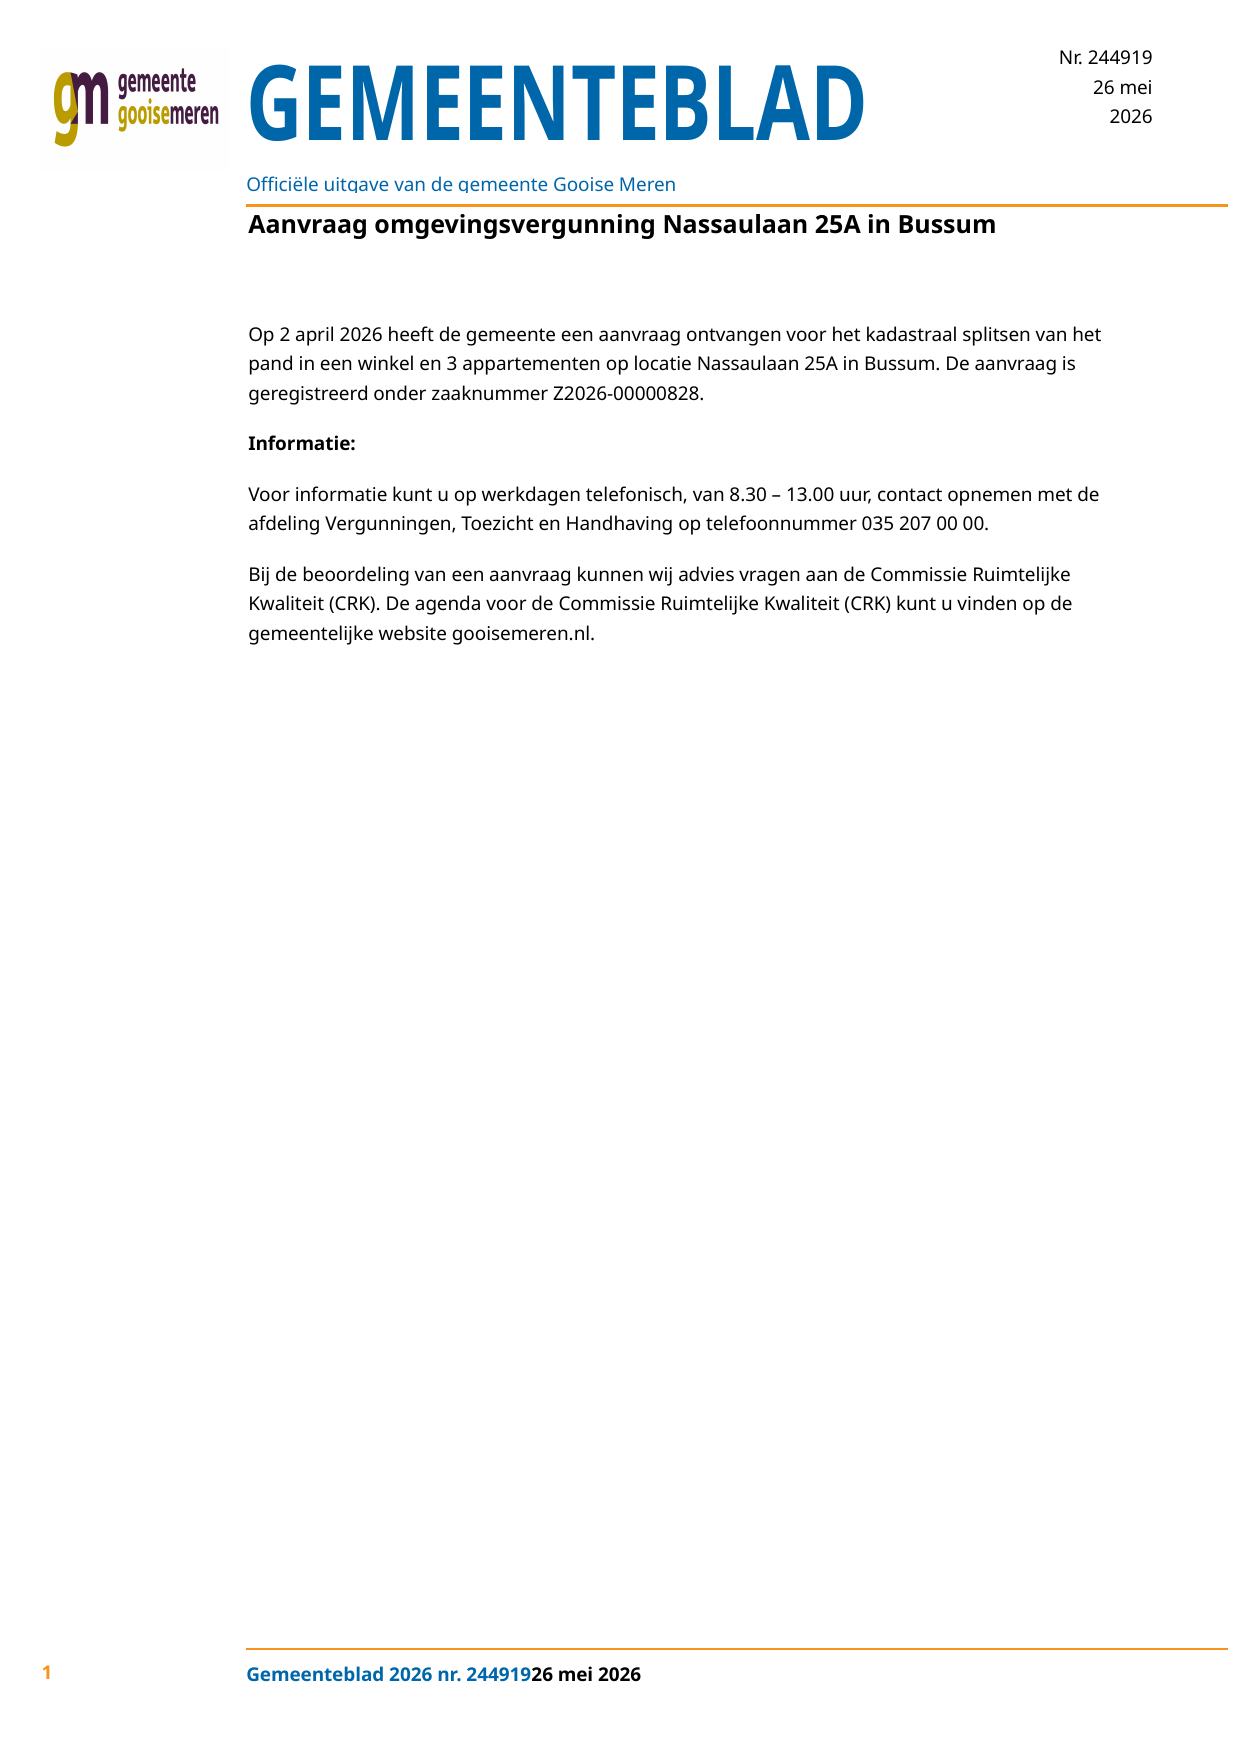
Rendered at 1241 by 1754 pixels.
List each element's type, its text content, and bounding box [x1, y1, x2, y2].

text Voor informatie kunt u op werkdagen telefonisch, van 8.30 – 13.00 uur, contact opnemen met de afdeling Vergunningen, Toezicht en Handhaving op telefoonnummer 035 207 00 00. [248, 481, 1152, 536]
text Informatie: [248, 430, 1152, 456]
text Bij de beoordeling van een aanvraag kunnen wij advies vragen aan de Commissie Ruimtelijke Kwaliteit (CRK). De agenda voor de Commissie Ruimtelijke Kwaliteit (CRK) kunt u vinden op de gemeentelijke website gooisemeren.nl. [248, 561, 1152, 646]
text Aanvraag omgevingsvergunning Nassaulaan 25A in Bussum [248, 207, 1152, 241]
text Op 2 april 2026 heeft de gemeente een aanvraag ontvangen voor het kadastraal splitsen van het pand in een winkel en 3 appartementen op locatie Nassaulaan 25A in Bussum. De aanvraag is geregistreerd onder zaaknummer Z2026-00000828. [248, 321, 1152, 406]
picture [41, 47, 231, 172]
